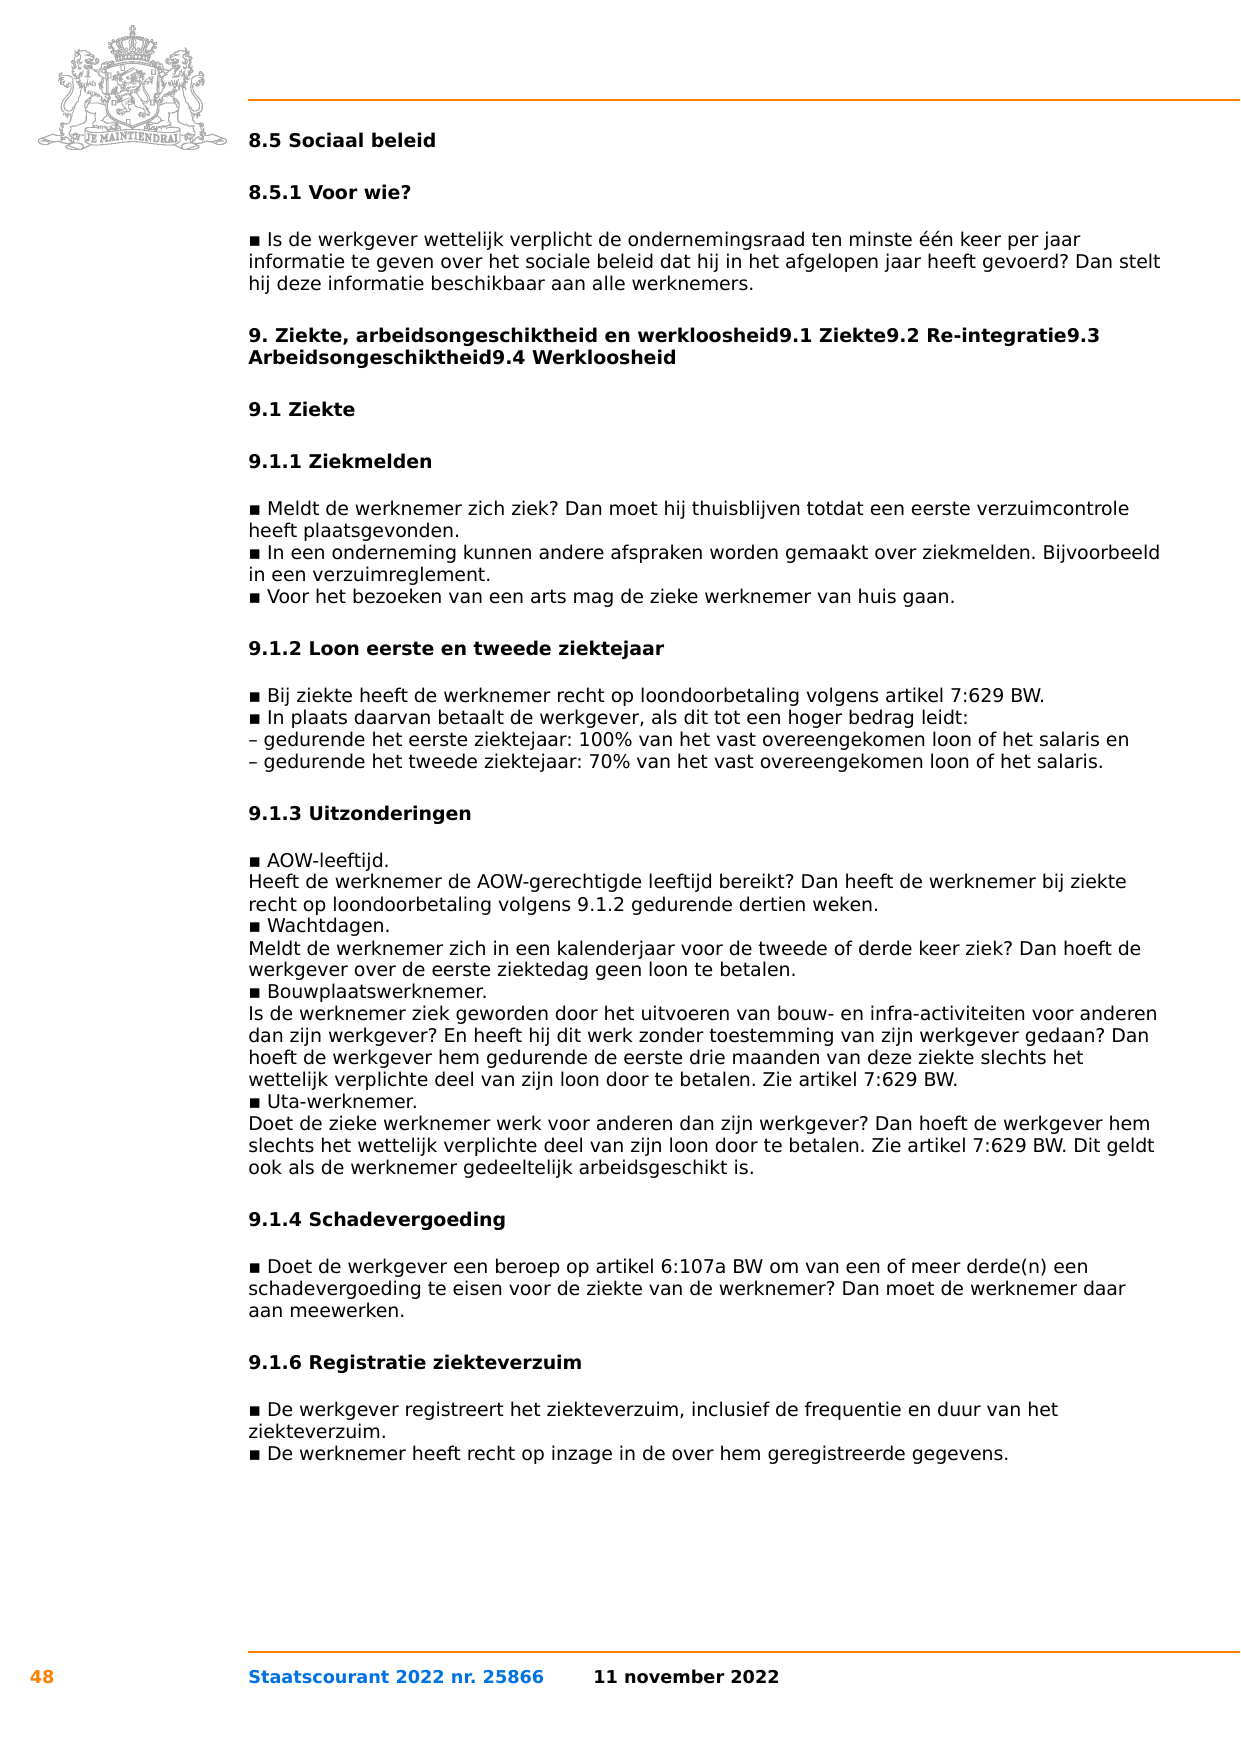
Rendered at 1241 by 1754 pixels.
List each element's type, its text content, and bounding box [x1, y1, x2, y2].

subtitle 8.5.1 Voor wie? [248, 182, 1163, 204]
subtitle 9. Ziekte, arbeidsongeschiktheid en werkloosheid9.1 Ziekte9.2 Re-integratie9.3 Arbeidsongeschiktheid9.4 Werkloosheid [248, 325, 1163, 369]
subtitle 9.1.4 Schadevergoeding [248, 1209, 1163, 1231]
text Heeft de werknemer de AOW-gerechtigde leeftijd bereikt? Dan heeft de werknemer bij ziekte recht op loondoorbetaling volgens 9.1.2 gedurende dertien weken. [248, 871, 1163, 915]
subtitle 9.1 Ziekte [248, 399, 1163, 421]
subtitle 9.1.1 Ziekmelden [248, 451, 1163, 473]
text ▪ Doet de werkgever een beroep op artikel 6:107a BW om van een of meer derde(n) een schadevergoeding te eisen voor de ziekte van de werknemer? Dan moet de werknemer daar aan meewerken. [248, 1256, 1163, 1322]
text Is de werknemer ziek geworden door het uitvoeren van bouw- en infra-activiteiten voor anderen dan zijn werkgever? En heeft hij dit werk zonder toestemming van zijn werkgever gedaan? Dan hoeft de werkgever hem gedurende de eerste drie maanden van deze ziekte slechts het wettelijk verplichte deel van zijn loon door te betalen. Zie artikel 7:629 BW. [248, 1003, 1163, 1091]
picture [38, 25, 227, 150]
text ▪ Uta-werknemer. [248, 1091, 1163, 1113]
text ▪ In een onderneming kunnen andere afspraken worden gemaakt over ziekmelden. Bijvoorbeeld in een verzuimreglement. [248, 542, 1163, 586]
text – gedurende het tweede ziektejaar: 70% van het vast overeengekomen loon of het salaris. [248, 751, 1163, 772]
text Doet de zieke werknemer werk voor anderen dan zijn werkgever? Dan hoeft de werkgever hem slechts het wettelijk verplichte deel van zijn loon door te betalen. Zie artikel 7:629 BW. Dit geldt ook als de werknemer gedeeltelijk arbeidsgeschikt is. [248, 1113, 1163, 1179]
text ▪ Wachtdagen. [248, 915, 1163, 937]
text ▪ In plaats daarvan betaalt de werkgever, als dit tot een hoger bedrag leidt: [248, 707, 1163, 728]
text ▪ Voor het bezoeken van een arts mag de zieke werknemer van huis gaan. [248, 586, 1163, 608]
text ▪ De werkgever registreert het ziekteverzuim, inclusief de frequentie en duur van het ziekteverzuim. [248, 1399, 1163, 1443]
text ▪ De werknemer heeft recht op inzage in de over hem geregistreerde gegevens. [248, 1443, 1163, 1465]
subtitle 9.1.6 Registratie ziekteverzuim [248, 1352, 1163, 1374]
text ▪ Is de werkgever wettelijk verplicht de ondernemingsraad ten minste één keer per jaar informatie te geven over het sociale beleid dat hij in het afgelopen jaar heeft gevoerd? Dan stelt hij deze informatie beschikbaar aan alle werknemers. [248, 229, 1163, 295]
subtitle 9.1.3 Uitzonderingen [248, 802, 1163, 824]
text ▪ Meldt de werknemer zich ziek? Dan moet hij thuisblijven totdat een eerste verzuimcontrole heeft plaatsgevonden. [248, 498, 1163, 542]
text ▪ AOW-leeftijd. [248, 849, 1163, 871]
subtitle 8.5 Sociaal beleid [248, 130, 1163, 152]
subtitle 9.1.2 Loon eerste en tweede ziektejaar [248, 638, 1163, 659]
text ▪ Bij ziekte heeft de werknemer recht op loondoorbetaling volgens artikel 7:629 BW. [248, 684, 1163, 707]
text Meldt de werknemer zich in een kalenderjaar voor de tweede of derde keer ziek? Dan hoeft de werkgever over de eerste ziektedag geen loon te betalen. [248, 937, 1163, 981]
text – gedurende het eerste ziektejaar: 100% van het vast overeengekomen loon of het salaris en [248, 728, 1163, 751]
text ▪ Bouwplaatswerknemer. [248, 981, 1163, 1003]
